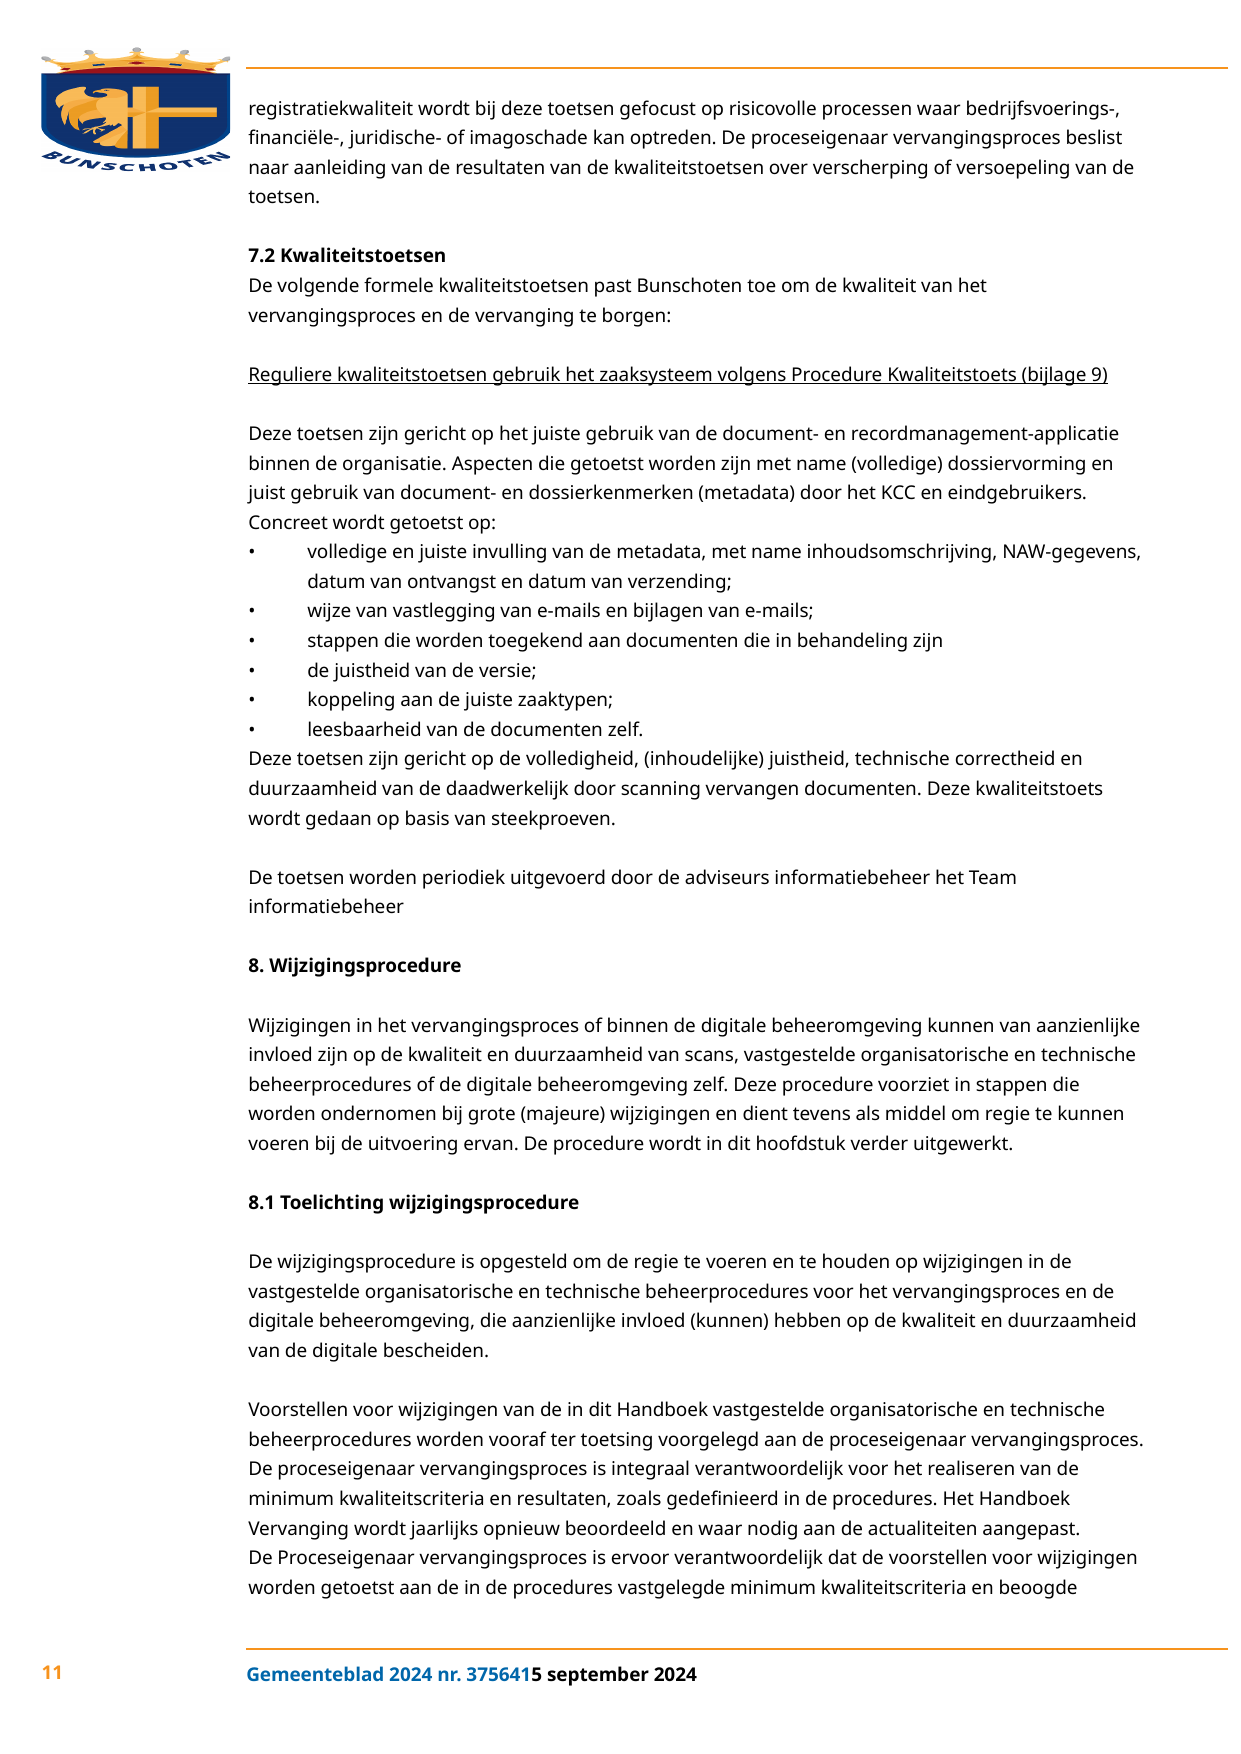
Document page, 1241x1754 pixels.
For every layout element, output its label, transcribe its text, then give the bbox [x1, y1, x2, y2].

text Deze toetsen zijn gericht op het juiste gebruik van de document- en recordmanagement-applicatie binnen de organisatie. Aspecten die getoetst worden zijn met name (volledige) dossiervorming en juist gebruik van document- en dossierkenmerken (metadata) door het KCC en eindgebruikers. Concreet wordt getoetst op: [248, 420, 1152, 535]
list koppeling aan de juiste zaaktypen; [248, 686, 1152, 712]
text 8. Wijzigingsprocedure [248, 953, 1152, 978]
text registratiekwaliteit wordt bij deze toetsen gefocust op risicovolle processen waar bedrijfsvoerings-, financiële-, juridische- of imagoschade kan optreden. De proceseigenaar vervangingsproces beslist naar aanleiding van de resultaten van de kwaliteitstoetsen over verscherping of versoepeling van de toetsen. [248, 95, 1152, 209]
text Reguliere kwaliteitstoetsen gebruik het zaaksysteem volgens Procedure Kwaliteitstoets (bijlage 9) [248, 361, 1152, 387]
picture [41, 47, 231, 172]
text Voorstellen voor wijzigingen van de in dit Handboek vastgestelde organisatorische en technische beheerprocedures worden vooraf ter toetsing voorgelegd aan de proceseigenaar vervangingsproces. De proceseigenaar vervangingsproces is integraal verantwoordelijk voor het realiseren van de minimum kwaliteitscriteria en resultaten, zoals gedefinieerd in de procedures. Het Handboek Vervanging wordt jaarlijks opnieuw beoordeeld en waar nodig aan de actualiteiten aangepast. [248, 1396, 1152, 1541]
text 8.1 Toelichting wijzigingsprocedure [248, 1189, 1152, 1215]
text De volgende formele kwaliteitstoetsen past Bunschoten toe om de kwaliteit van het vervangingsproces en de vervanging te borgen: [248, 272, 1152, 328]
list leesbaarheid van de documenten zelf. [248, 716, 1152, 742]
text De wijzigingsprocedure is opgesteld om de regie te voeren en te houden op wijzigingen in de vastgestelde organisatorische en technische beheerprocedures voor het vervangingsproces en de digitale beheeromgeving, die aanzienlijke invloed (kunnen) hebben op de kwaliteit en duurzaamheid van de digitale bescheiden. [248, 1248, 1152, 1363]
text Wijzigingen in het vervangingsproces of binnen de digitale beheeromgeving kunnen van aanzienlijke invloed zijn op de kwaliteit en duurzaamheid van scans, vastgestelde organisatorische en technische beheerprocedures of de digitale beheeromgeving zelf. Deze procedure voorziet in stappen die worden ondernomen bij grote (majeure) wijzigingen en dient tevens als middel om regie te kunnen voeren bij de uitvoering ervan. De procedure wordt in dit hoofdstuk verder uitgewerkt. [248, 1012, 1152, 1156]
list wijze van vastlegging van e-mails en bijlagen van e-mails; [248, 598, 1152, 623]
text De Proceseigenaar vervangingsproces is ervoor verantwoordelijk dat de voorstellen voor wijzigingen worden getoetst aan de in de procedures vastgelegde minimum kwaliteitscriteria en beoogde [248, 1544, 1152, 1600]
list volledige en juiste invulling van de metadata, met name inhoudsomschrijving, NAW-gegevens, datum van ontvangst en datum van verzending; [248, 538, 1152, 594]
text 7.2 Kwaliteitstoetsen [248, 243, 1152, 268]
text De toetsen worden periodiek uitgevoerd door de adviseurs informatiebeheer het Team informatiebeheer [248, 864, 1152, 919]
list de juistheid van de versie; [248, 657, 1152, 683]
list stappen die worden toegekend aan documenten die in behandeling zijn [248, 627, 1152, 653]
text Deze toetsen zijn gericht op de volledigheid, (inhoudelijke) juistheid, technische correctheid en duurzaamheid van de daadwerkelijk door scanning vervangen documenten. Deze kwaliteitstoets wordt gedaan op basis van steekproeven. [248, 746, 1152, 831]
